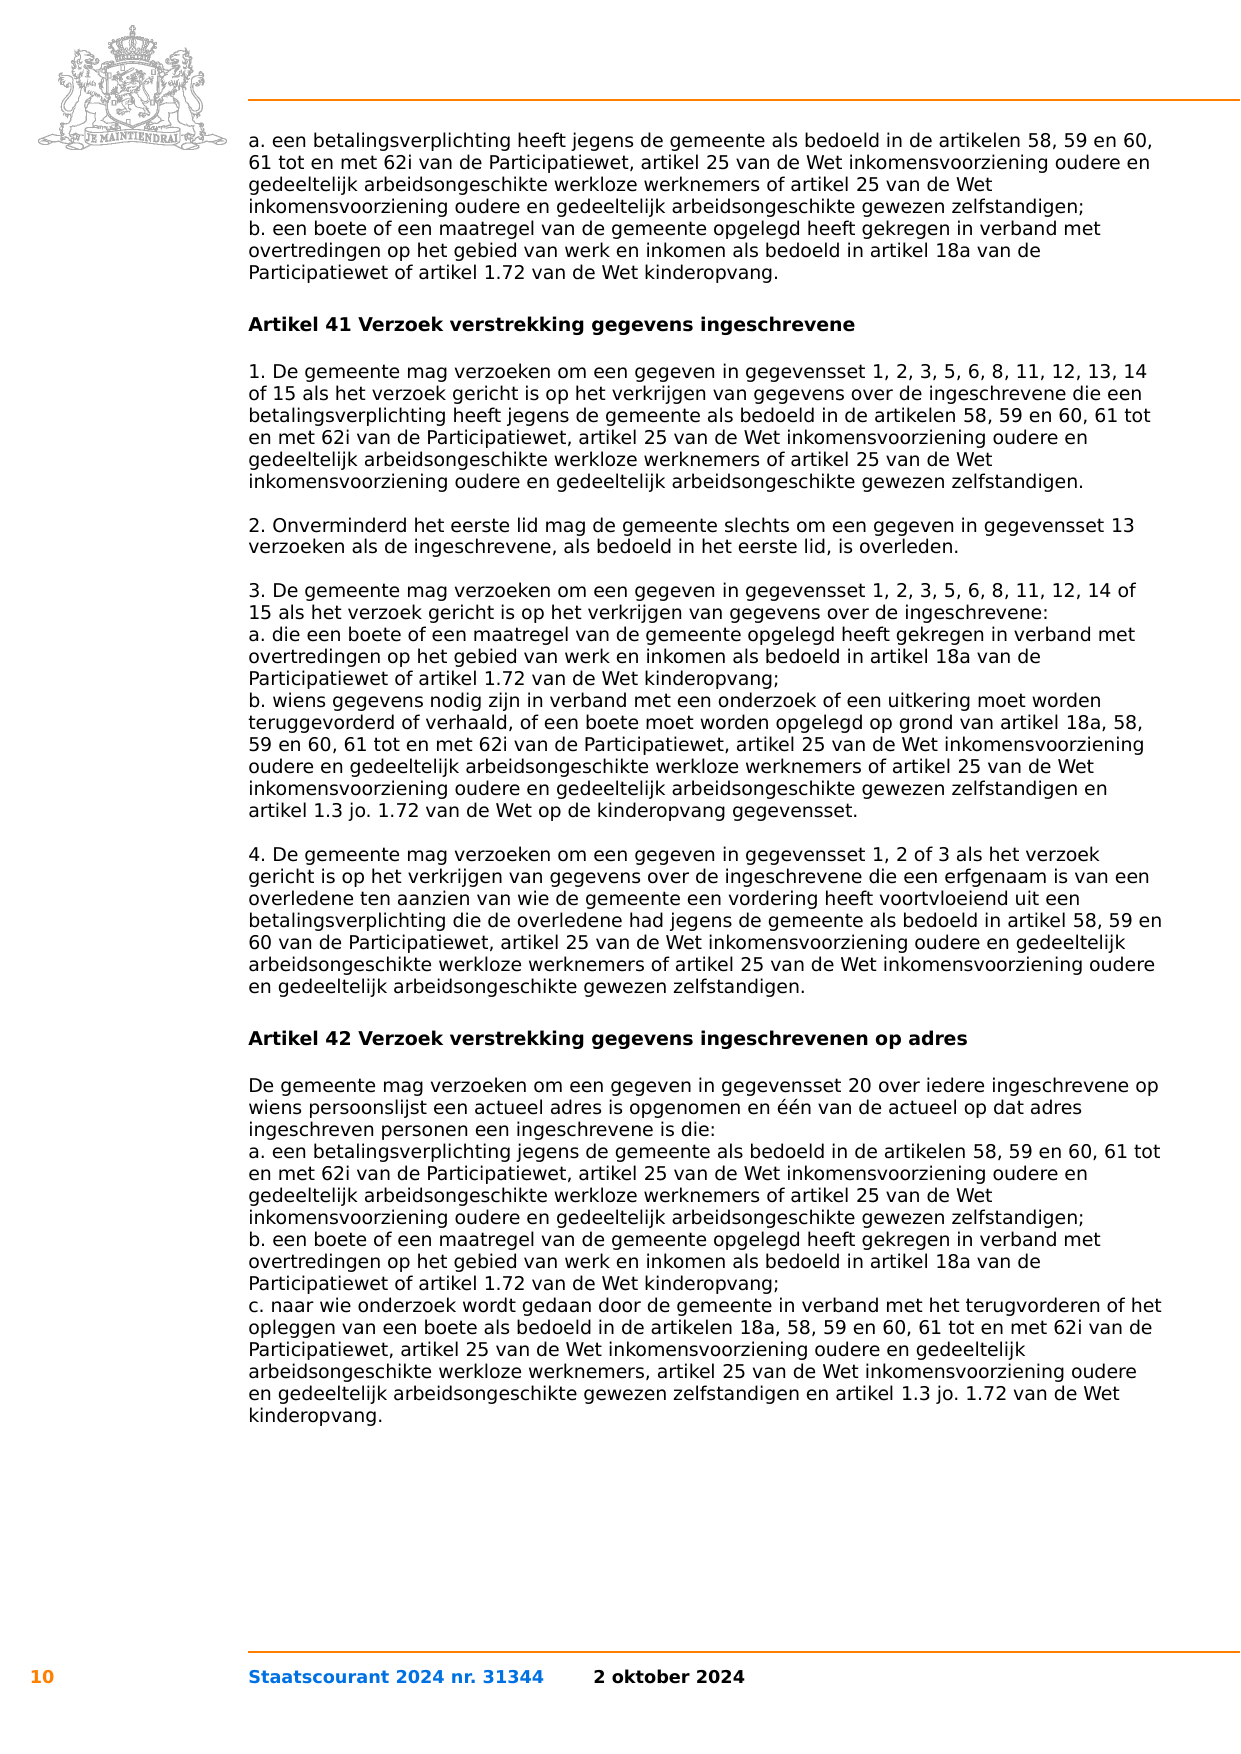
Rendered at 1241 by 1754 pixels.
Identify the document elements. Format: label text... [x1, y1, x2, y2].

text 3. De gemeente mag verzoeken om een gegeven in gegevensset 1, 2, 3, 5, 6, 8, 11, 12, 14 of 15 als het verzoek gericht is op het verkrijgen van gegevens over de ingeschrevene: [248, 580, 1163, 624]
text a. die een boete of een maatregel van de gemeente opgelegd heeft gekregen in verband met overtredingen op het gebied van werk en inkomen als bedoeld in artikel 18a van de Participatiewet of artikel 1.72 van de Wet kinderopvang; [248, 624, 1163, 690]
text c. naar wie onderzoek wordt gedaan door de gemeente in verband met het terugvorderen of het opleggen van een boete als bedoeld in de artikelen 18a, 58, 59 en 60, 61 tot en met 62i van de Participatiewet, artikel 25 van de Wet inkomensvoorziening oudere en gedeeltelijk arbeidsongeschikte werkloze werknemers, artikel 25 van de Wet inkomensvoorziening oudere en gedeeltelijk arbeidsongeschikte gewezen zelfstandigen en artikel 1.3 jo. 1.72 van de Wet kinderopvang. [248, 1294, 1163, 1426]
subtitle Artikel 41 Verzoek verstrekking gegevens ingeschrevene [248, 314, 1163, 336]
picture [38, 25, 227, 150]
text 1. De gemeente mag verzoeken om een gegeven in gegevensset 1, 2, 3, 5, 6, 8, 11, 12, 13, 14 of 15 als het verzoek gericht is op het verkrijgen van gegevens over de ingeschrevene die een betalingsverplichting heeft jegens de gemeente als bedoeld in de artikelen 58, 59 en 60, 61 tot en met 62i van de Participatiewet, artikel 25 van de Wet inkomensvoorziening oudere en gedeeltelijk arbeidsongeschikte werkloze werknemers of artikel 25 van de Wet inkomensvoorziening oudere en gedeeltelijk arbeidsongeschikte gewezen zelfstandigen. [248, 361, 1163, 493]
text 4. De gemeente mag verzoeken om een gegeven in gegevensset 1, 2 of 3 als het verzoek gericht is op het verkrijgen van gegevens over de ingeschrevene die een erfgenaam is van een overledene ten aanzien van wie de gemeente een vordering heeft voortvloeiend uit een betalingsverplichting die de overledene had jegens de gemeente als bedoeld in artikel 58, 59 en 60 van de Participatiewet, artikel 25 van de Wet inkomensvoorziening oudere en gedeeltelijk arbeidsongeschikte werkloze werknemers of artikel 25 van de Wet inkomensvoorziening oudere en gedeeltelijk arbeidsongeschikte gewezen zelfstandigen. [248, 844, 1163, 998]
text a. een betalingsverplichting jegens de gemeente als bedoeld in de artikelen 58, 59 en 60, 61 tot en met 62i van de Participatiewet, artikel 25 van de Wet inkomensvoorziening oudere en gedeeltelijk arbeidsongeschikte werkloze werknemers of artikel 25 van de Wet inkomensvoorziening oudere en gedeeltelijk arbeidsongeschikte gewezen zelfstandigen; [248, 1141, 1163, 1229]
text b. wiens gegevens nodig zijn in verband met een onderzoek of een uitkering moet worden teruggevorderd of verhaald, of een boete moet worden opgelegd op grond van artikel 18a, 58, 59 en 60, 61 tot en met 62i van de Participatiewet, artikel 25 van de Wet inkomensvoorziening oudere en gedeeltelijk arbeidsongeschikte werkloze werknemers of artikel 25 van de Wet inkomensvoorziening oudere en gedeeltelijk arbeidsongeschikte gewezen zelfstandigen en artikel 1.3 jo. 1.72 van de Wet op de kinderopvang gegevensset. [248, 690, 1163, 822]
text De gemeente mag verzoeken om een gegeven in gegevensset 20 over iedere ingeschrevene op wiens persoonslijst een actueel adres is opgenomen en één van de actueel op dat adres ingeschreven personen een ingeschrevene is die: [248, 1075, 1163, 1141]
subtitle Artikel 42 Verzoek verstrekking gegevens ingeschrevenen op adres [248, 1028, 1163, 1050]
text 2. Onverminderd het eerste lid mag de gemeente slechts om een gegeven in gegevensset 13 verzoeken als de ingeschrevene, als bedoeld in het eerste lid, is overleden. [248, 514, 1163, 558]
text b. een boete of een maatregel van de gemeente opgelegd heeft gekregen in verband met overtredingen op het gebied van werk en inkomen als bedoeld in artikel 18a van de Participatiewet of artikel 1.72 van de Wet kinderopvang; [248, 1229, 1163, 1294]
text a. een betalingsverplichting heeft jegens de gemeente als bedoeld in de artikelen 58, 59 en 60, 61 tot en met 62i van de Participatiewet, artikel 25 van de Wet inkomensvoorziening oudere en gedeeltelijk arbeidsongeschikte werkloze werknemers of artikel 25 van de Wet inkomensvoorziening oudere en gedeeltelijk arbeidsongeschikte gewezen zelfstandigen; [248, 130, 1163, 218]
text b. een boete of een maatregel van de gemeente opgelegd heeft gekregen in verband met overtredingen op het gebied van werk en inkomen als bedoeld in artikel 18a van de Participatiewet of artikel 1.72 van de Wet kinderopvang. [248, 218, 1163, 284]
